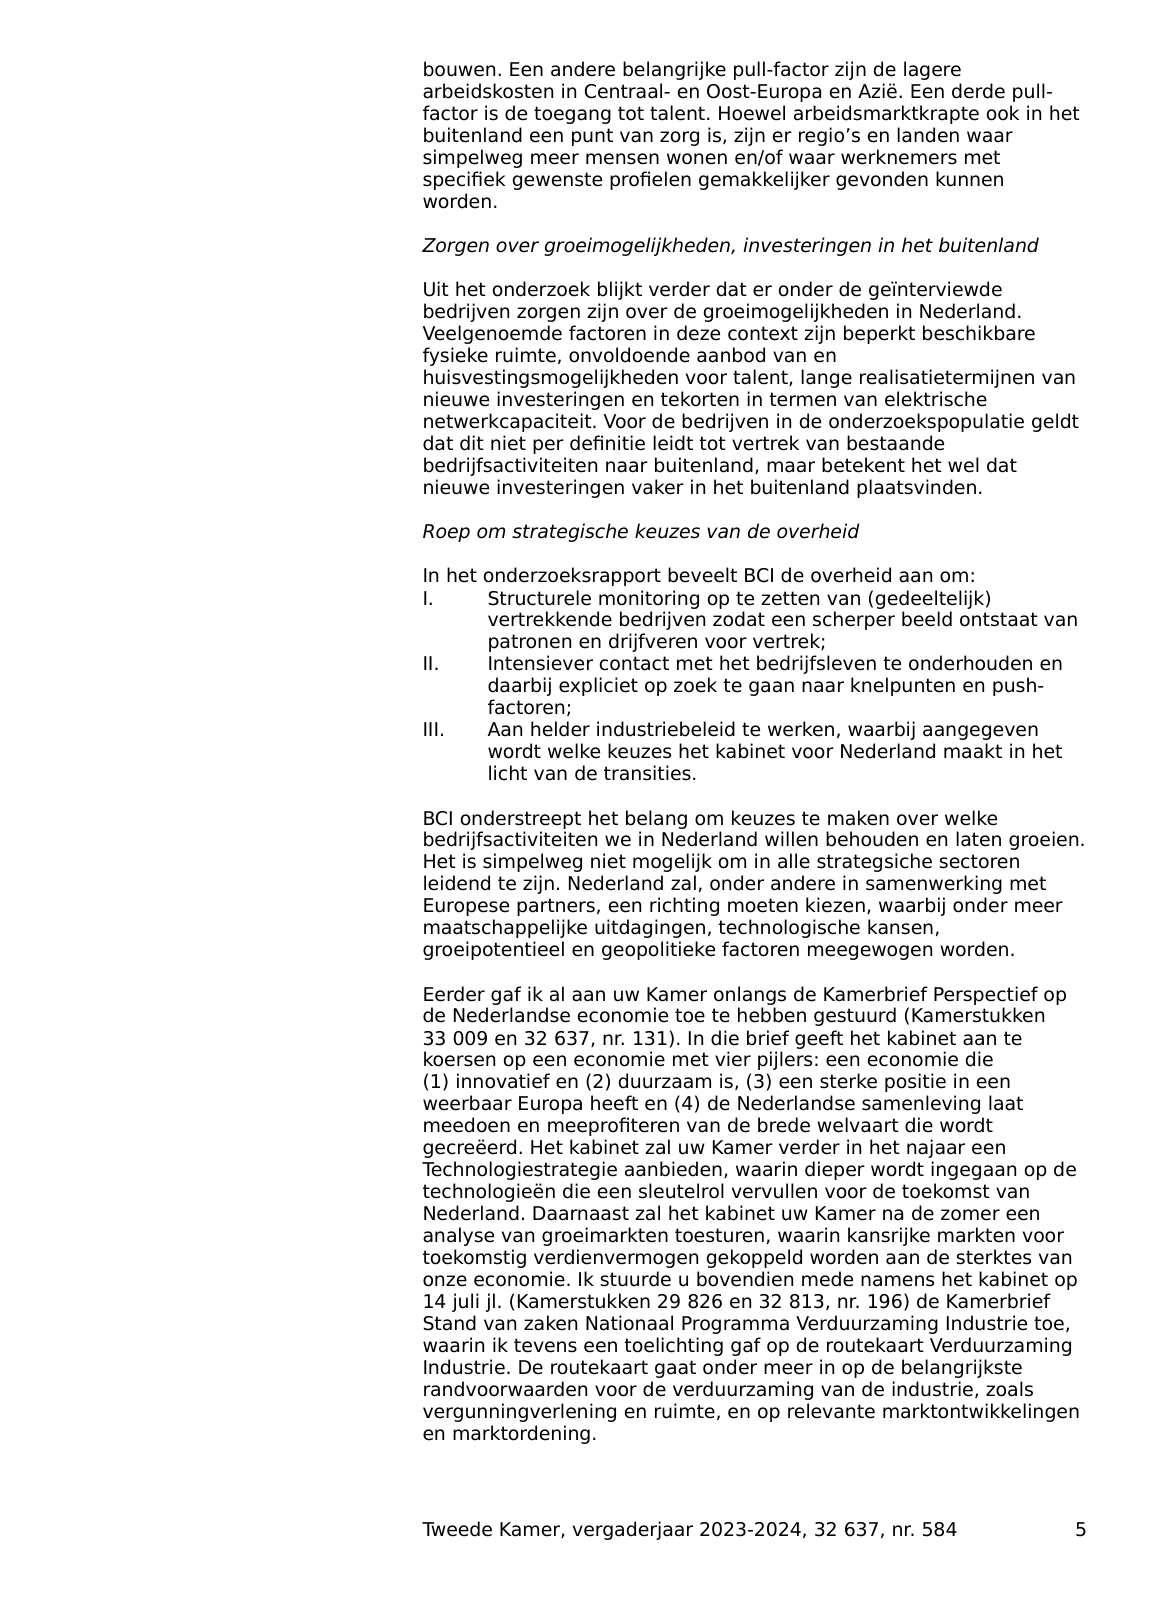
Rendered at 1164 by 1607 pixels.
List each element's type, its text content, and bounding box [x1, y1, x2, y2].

text II. Intensiever contact met het bedrijfsleven te onderhouden en daarbij expliciet op zoek te gaan naar knelpunten en push-factoren; [422, 653, 1087, 719]
text BCI onderstreept het belang om keuzes te maken over welke bedrijfsactiviteiten we in Nederland willen behouden en laten groeien. Het is simpelweg niet mogelijk om in alle strategsiche sectoren leidend te zijn. Nederland zal, onder andere in samenwerking met Europese partners, een richting moeten kiezen, waarbij onder meer maatschappelijke uitdagingen, technologische kansen, groeipotentieel en geopolitieke factoren meegewogen worden. [422, 807, 1087, 961]
text bouwen. Een andere belangrijke pull-factor zijn de lagere arbeidskosten in Centraal- en Oost-Europa en Azië. Een derde pull-factor is de toegang tot talent. Hoewel arbeidsmarktkrapte ook in het buitenland een punt van zorg is, zijn er regio’s en landen waar simpelweg meer mensen wonen en/of waar werknemers met specifiek gewenste profielen gemakkelijker gevonden kunnen worden. [422, 59, 1087, 213]
text In het onderzoeksrapport beveelt BCI de overheid aan om: [422, 565, 1087, 587]
subtitle Zorgen over groeimogelijkheden, investeringen in het buitenland [422, 235, 1087, 257]
text Eerder gaf ik al aan uw Kamer onlangs de Kamerbrief Perspectief op de Nederlandse economie toe te hebben gestuurd (Kamerstukken 33 009 en 32 637, nr. 131). In die brief geeft het kabinet aan te koersen op een economie met vier pijlers: een economie die (1) innovatief en (2) duurzaam is, (3) een sterke positie in een weerbaar Europa heeft en (4) de Nederlandse samenleving laat meedoen en meeprofiteren van de brede welvaart die wordt gecreëerd. Het kabinet zal uw Kamer verder in het najaar een Technologiestrategie aanbieden, waarin dieper wordt ingegaan op de technologieën die een sleutelrol vervullen voor de toekomst van Nederland. Daarnaast zal het kabinet uw Kamer na de zomer een analyse van groeimarkten toesturen, waarin kansrijke markten voor toekomstig verdienvermogen gekoppeld worden aan de sterktes van onze economie. Ik stuurde u bovendien mede namens het kabinet op 14 juli jl. (Kamerstukken 29 826 en 32 813, nr. 196) de Kamerbrief Stand van zaken Nationaal Programma Verduurzaming Industrie toe, waarin ik tevens een toelichting gaf op de routekaart Verduurzaming Industrie. De routekaart gaat onder meer in op de belangrijkste randvoorwaarden voor de verduurzaming van de industrie, zoals vergunningverlening en ruimte, en op relevante marktontwikkelingen en marktordening. [422, 983, 1087, 1445]
text III. Aan helder industriebeleid te werken, waarbij aangegeven wordt welke keuzes het kabinet voor Nederland maakt in het licht van de transities. [422, 719, 1087, 785]
text I. Structurele monitoring op te zetten van (gedeeltelijk) vertrekkende bedrijven zodat een scherper beeld ontstaat van patronen en drijfveren voor vertrek; [422, 587, 1087, 653]
text Uit het onderzoek blijkt verder dat er onder de geïnterviewde bedrijven zorgen zijn over de groeimogelijkheden in Nederland. Veelgenoemde factoren in deze context zijn beperkt beschikbare fysieke ruimte, onvoldoende aanbod van en huisvestingsmogelijkheden voor talent, lange realisatietermijnen van nieuwe investeringen en tekorten in termen van elektrische netwerkcapaciteit. Voor de bedrijven in de onderzoekspopulatie geldt dat dit niet per definitie leidt tot vertrek van bestaande bedrijfsactiviteiten naar buitenland, maar betekent het wel dat nieuwe investeringen vaker in het buitenland plaatsvinden. [422, 279, 1087, 499]
subtitle Roep om strategische keuzes van de overheid [422, 521, 1087, 543]
